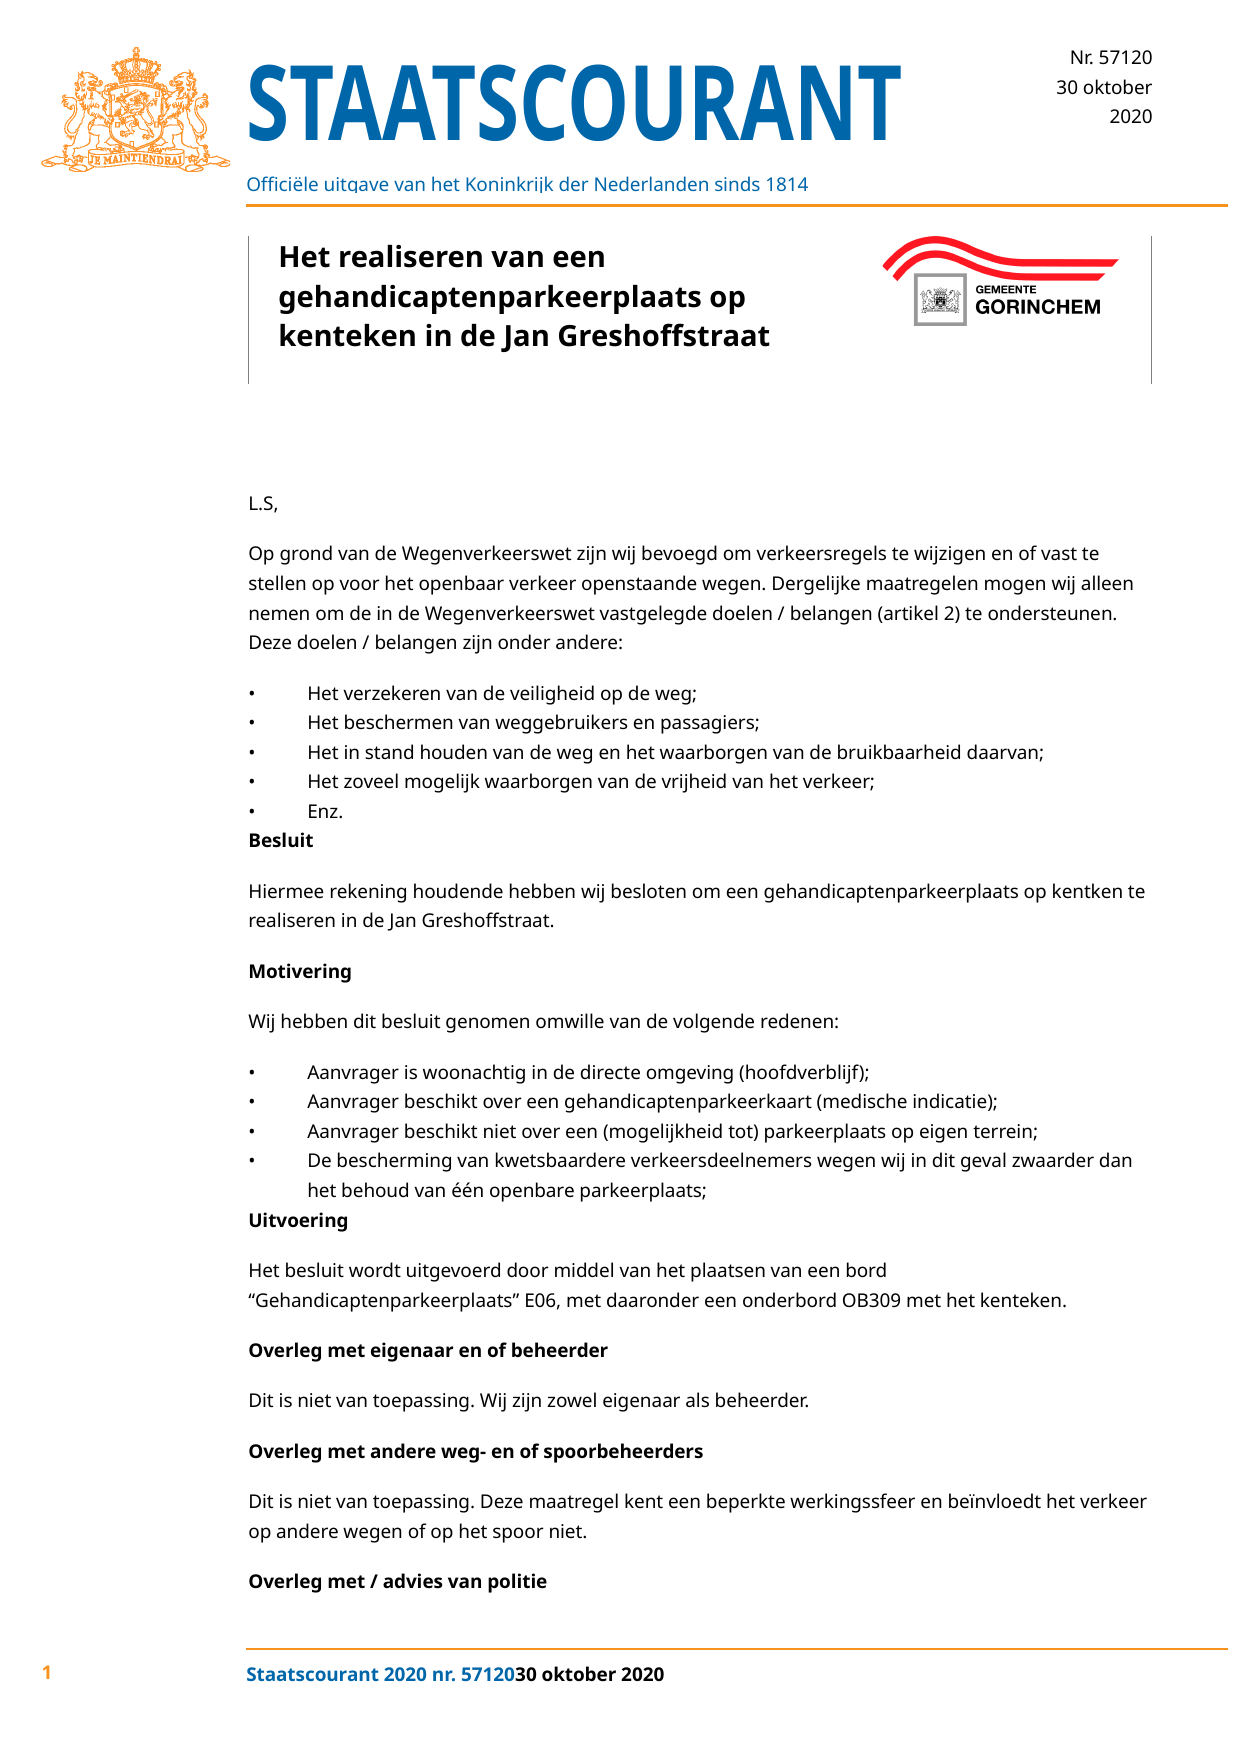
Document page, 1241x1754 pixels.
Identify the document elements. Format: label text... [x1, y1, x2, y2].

text Het besluit wordt uitgevoerd door middel van het plaatsen van een bord “Gehandicaptenparkeerplaats” E06, met daaronder een onderbord OB309 met het kenteken. [248, 1257, 1152, 1312]
list Het in stand houden van de weg en het waarborgen van de bruikbaarheid daarvan; [248, 739, 1152, 764]
picture [882, 236, 1119, 326]
text Op grond van de Wegenverkeerswet zijn wij bevoegd om verkeersregels te wijzigen en of vast te stellen op voor het openbaar verkeer openstaande wegen. Dergelijke maatregelen mogen wij alleen nemen om de in de Wegenverkeerswet vastgelegde doelen / belangen (artikel 2) te ondersteunen. Deze doelen / belangen zijn onder andere: [248, 541, 1152, 655]
picture [41, 47, 231, 172]
text Overleg met andere weg- en of spoorbeheerders [248, 1438, 1152, 1464]
text Dit is niet van toepassing. Wij zijn zowel eigenaar als beheerder. [248, 1388, 1152, 1413]
text Besluit [248, 828, 1152, 853]
text Wij hebben dit besluit genomen omwille van de volgende redenen: [248, 1008, 1152, 1034]
text Uitvoering [248, 1207, 1152, 1232]
text Dit is niet van toepassing. Deze maatregel kent een beperkte werkingssfeer en beïnvloedt het verkeer op andere wegen of op het spoor niet. [248, 1488, 1152, 1544]
table_header [850, 236, 1151, 384]
list De bescherming van kwetsbaardere verkeersdeelnemers wegen wij in dit geval zwaarder dan het behoud van één openbare parkeerplaats; [248, 1148, 1152, 1203]
list Het zoveel mogelijk waarborgen van de vrijheid van het verkeer; [248, 768, 1152, 794]
list Aanvrager is woonachtig in de directe omgeving (hoofdverblijf); [248, 1059, 1152, 1084]
list Aanvrager beschikt niet over een (mogelijkheid tot) parkeerplaats op eigen terrein; [248, 1118, 1152, 1144]
text Overleg met / advies van politie [248, 1568, 1152, 1594]
text L.S, [248, 490, 1152, 516]
text Overleg met eigenaar en of beheerder [248, 1337, 1152, 1363]
text Motivering [248, 958, 1152, 984]
text Hiermee rekening houdende hebben wij besloten om een gehandicaptenparkeerplaats op kentken te realiseren in de Jan Greshoffstraat. [248, 878, 1152, 933]
table_header Het realiseren van een gehandicaptenparkeerplaats op kenteken in de Jan Greshoffstraat [249, 236, 850, 384]
list Het verzekeren van de veiligheid op de weg; [248, 680, 1152, 705]
list Het beschermen van weggebruikers en passagiers; [248, 709, 1152, 735]
list Aanvrager beschikt over een gehandicaptenparkeerkaart (medische indicatie); [248, 1088, 1152, 1114]
list Enz. [248, 798, 1152, 824]
